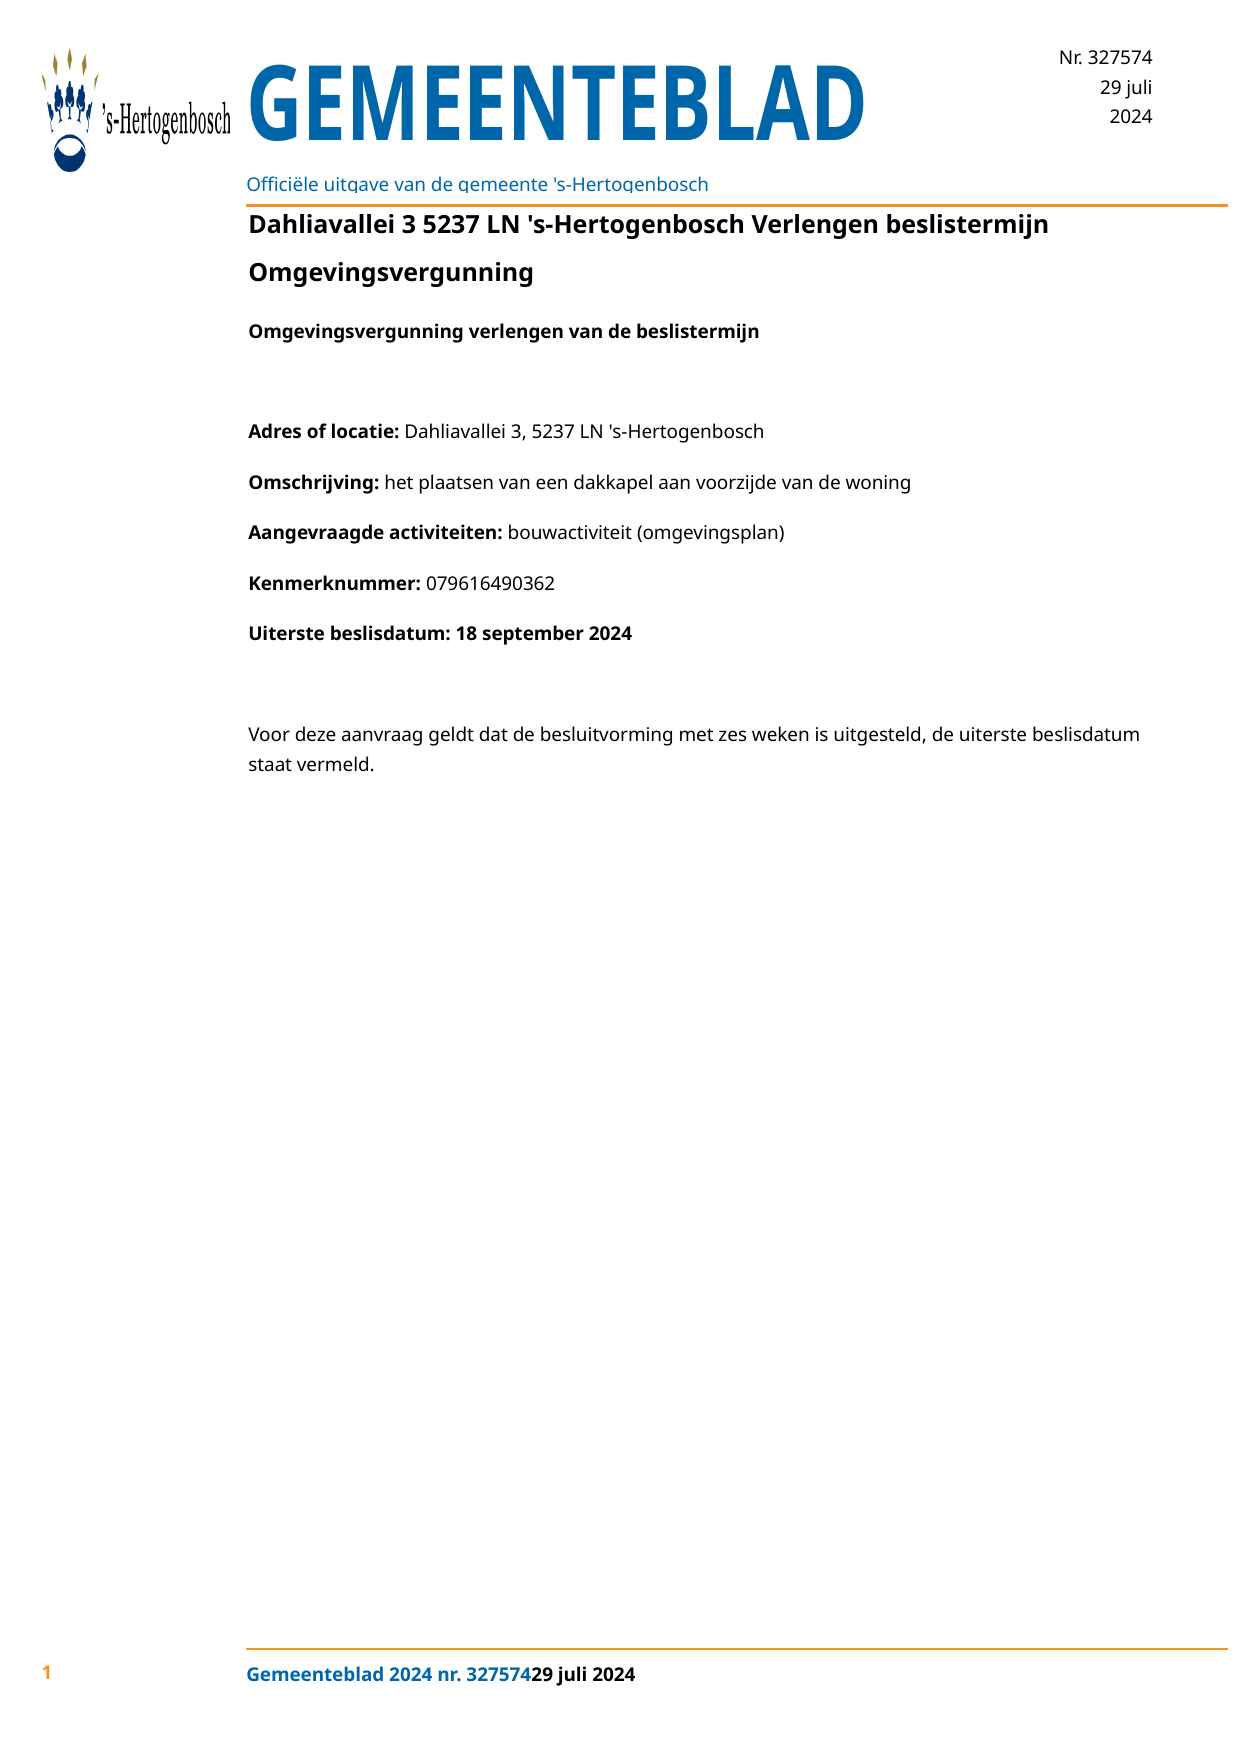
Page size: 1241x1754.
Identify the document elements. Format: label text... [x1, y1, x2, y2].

text Kenmerknummer: 079616490362 [248, 570, 1152, 596]
text Dahliavallei 3 5237 LN 's-Hertogenbosch Verlengen beslistermijn Omgevingsvergunning [248, 207, 1152, 288]
text Aangevraagde activiteiten: bouwactiviteit (omgevingsplan) [248, 519, 1152, 545]
text Uiterste beslisdatum: 18 september 2024 [248, 620, 1152, 646]
text Omgevingsvergunning verlengen van de beslistermijn [248, 318, 1152, 344]
picture [41, 47, 231, 172]
text Voor deze aanvraag geldt dat de besluitvorming met zes weken is uitgesteld, de uiterste beslisdatum staat vermeld. [248, 721, 1152, 777]
text Omschrijving: het plaatsen van een dakkapel aan voorzijde van de woning [248, 469, 1152, 495]
text Adres of locatie: Dahliavallei 3, 5237 LN 's-Hertogenbosch [248, 419, 1152, 444]
